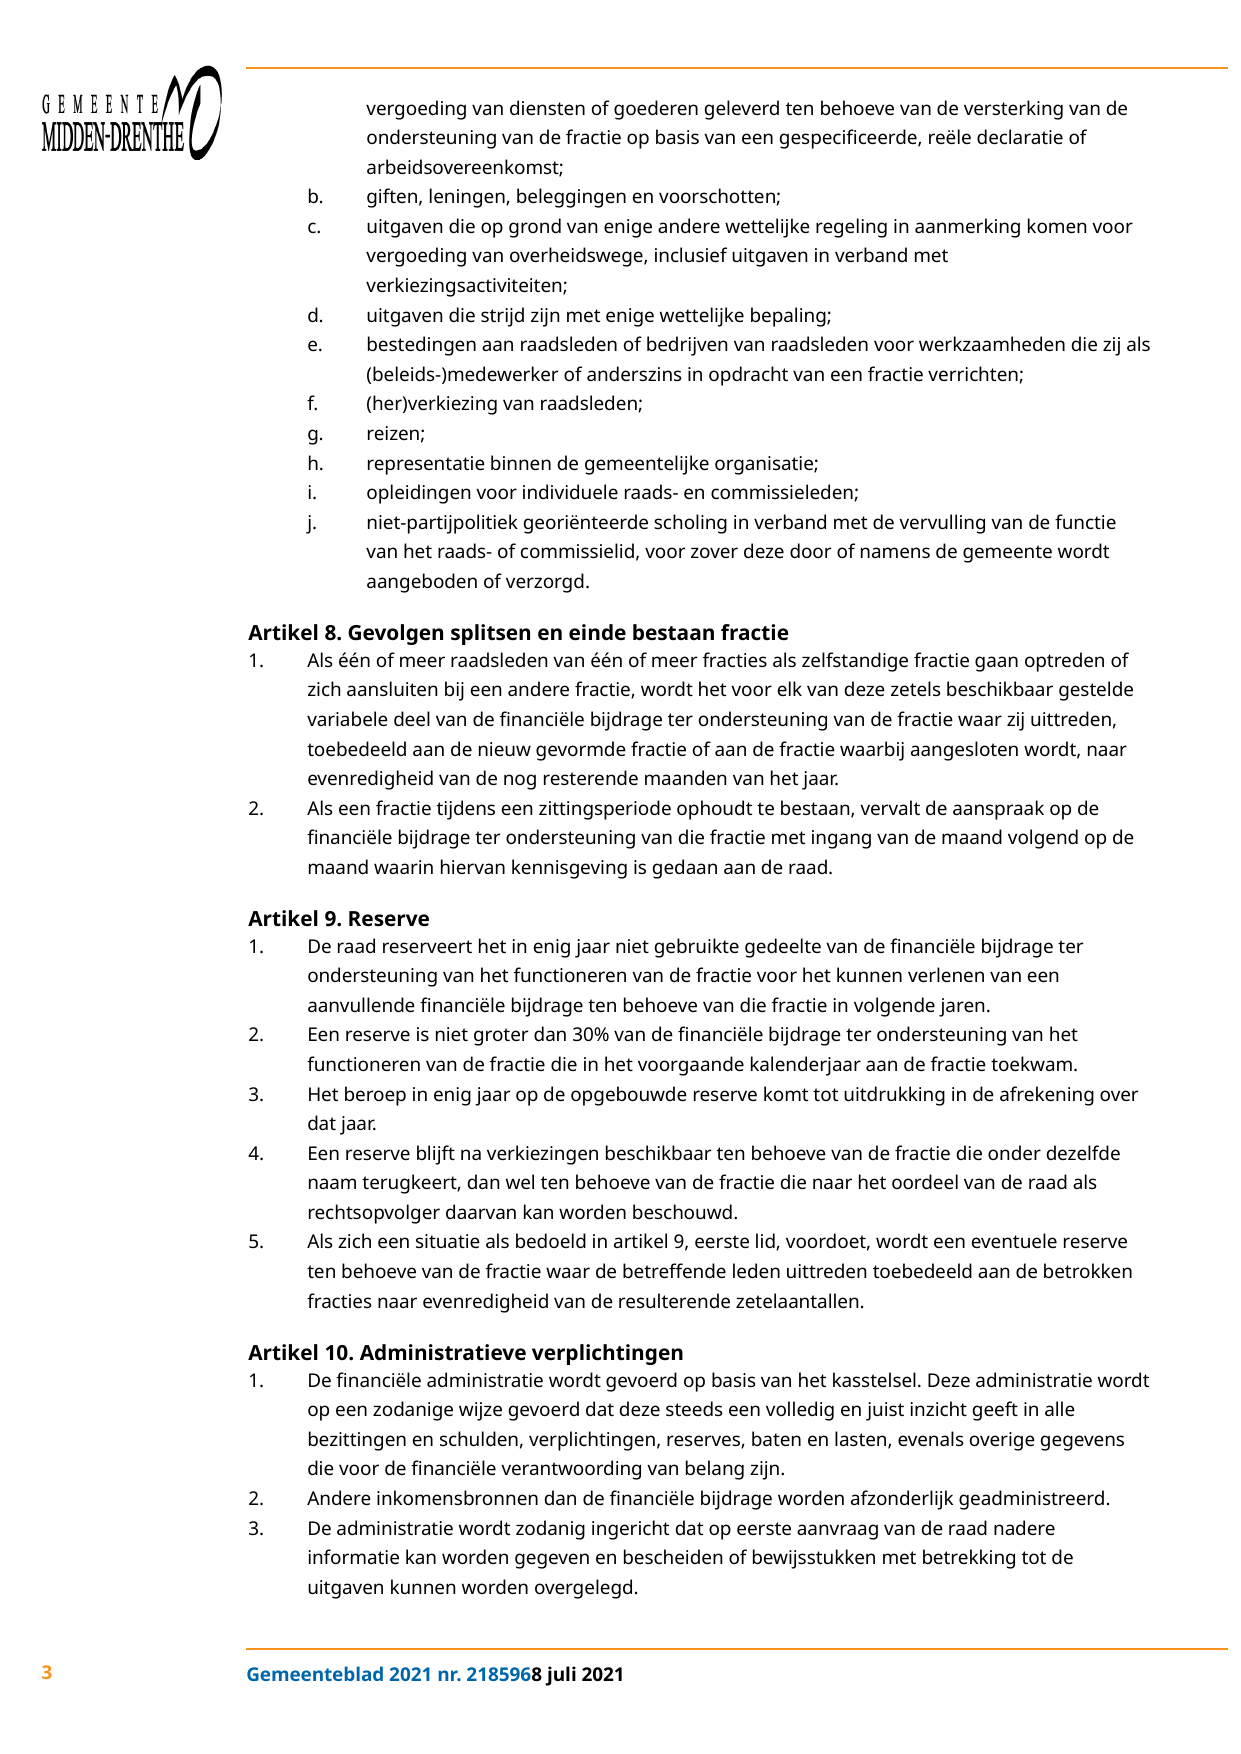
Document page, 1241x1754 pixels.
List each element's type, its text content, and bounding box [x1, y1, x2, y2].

list Als zich een situatie als bedoeld in artikel 9, eerste lid, voordoet, wordt een eventuele reserve ten behoeve van de fractie waar de betreffende leden uittreden toebedeeld aan de betrokken fracties naar evenredigheid van de resulterende zetelaantallen. [248, 1229, 1152, 1314]
list opleidingen voor individuele raads- en commissieleden; [307, 479, 1152, 505]
list Het beroep in enig jaar op de opgebouwde reserve komt tot uitdrukking in de afrekening over dat jaar. [248, 1081, 1152, 1136]
list De financiële administratie wordt gevoerd op basis van het kasstelsel. Deze administratie wordt op een zodanige wijze gevoerd dat deze steeds een volledig en juist inzicht geeft in alle bezittingen en schulden, verplichtingen, reserves, baten en lasten, evenals overige gegevens die voor de financiële verantwoording van belang zijn. [248, 1367, 1152, 1481]
list Andere inkomensbronnen dan de financiële bijdrage worden afzonderlijk geadministreerd. [248, 1485, 1152, 1511]
text Artikel 9. Reserve [248, 904, 1152, 933]
list vergoeding van diensten of goederen geleverd ten behoeve van de versterking van de ondersteuning van de fractie op basis van een gespecificeerde, reële declaratie of arbeidsovereenkomst; [307, 95, 1152, 180]
list De raad reserveert het in enig jaar niet gebruikte gedeelte van de financiële bijdrage ter ondersteuning van het functioneren van de fractie voor het kunnen verlenen van een aanvullende financiële bijdrage ten behoeve van die fractie in volgende jaren. [248, 933, 1152, 1018]
list representatie binnen de gemeentelijke organisatie; [307, 450, 1152, 476]
list Een reserve is niet groter dan 30% van de financiële bijdrage ter ondersteuning van het functioneren van de fractie die in het voorgaande kalenderjaar aan de fractie toekwam. [248, 1022, 1152, 1077]
list Als één of meer raadsleden van één of meer fracties als zelfstandige fractie gaan optreden of zich aansluiten bij een andere fractie, wordt het voor elk van deze zetels beschikbaar gestelde variabele deel van de financiële bijdrage ter ondersteuning van de fractie waar zij uittreden, toebedeeld aan de nieuw gevormde fractie of aan de fractie waarbij aangesloten wordt, naar evenredigheid van de nog resterende maanden van het jaar. [248, 647, 1152, 791]
text Artikel 10. Administratieve verplichtingen [248, 1338, 1152, 1367]
picture [41, 47, 231, 172]
list uitgaven die op grond van enige andere wettelijke regeling in aanmerking komen voor vergoeding van overheidswege, inclusief uitgaven in verband met verkiezingsactiviteiten; [307, 213, 1152, 298]
list reizen; [307, 420, 1152, 446]
list niet-partijpolitiek georiënteerde scholing in verband met de vervulling van de functie van het raads- of commissielid, voor zover deze door of namens de gemeente wordt aangeboden of verzorgd. [307, 509, 1152, 594]
text Artikel 8. Gevolgen splitsen en einde bestaan fractie [248, 618, 1152, 647]
list giften, leningen, beleggingen en voorschotten; [307, 183, 1152, 209]
list De administratie wordt zodanig ingericht dat op eerste aanvraag van de raad nadere informatie kan worden gegeven en bescheiden of bewijsstukken met betrekking tot de uitgaven kunnen worden overgelegd. [248, 1515, 1152, 1599]
list Een reserve blijft na verkiezingen beschikbaar ten behoeve van de fractie die onder dezelfde naam terugkeert, dan wel ten behoeve van de fractie die naar het oordeel van de raad als rechtsopvolger daarvan kan worden beschouwd. [248, 1140, 1152, 1225]
list Als een fractie tijdens een zittingsperiode ophoudt te bestaan, vervalt de aanspraak op de financiële bijdrage ter ondersteuning van die fractie met ingang van de maand volgend op de maand waarin hiervan kennisgeving is gedaan aan de raad. [248, 795, 1152, 880]
list bestedingen aan raadsleden of bedrijven van raadsleden voor werkzaamheden die zij als (beleids-)medewerker of anderszins in opdracht van een fractie verrichten; [307, 331, 1152, 387]
list uitgaven die strijd zijn met enige wettelijke bepaling; [307, 302, 1152, 328]
list (her)verkiezing van raadsleden; [307, 391, 1152, 416]
